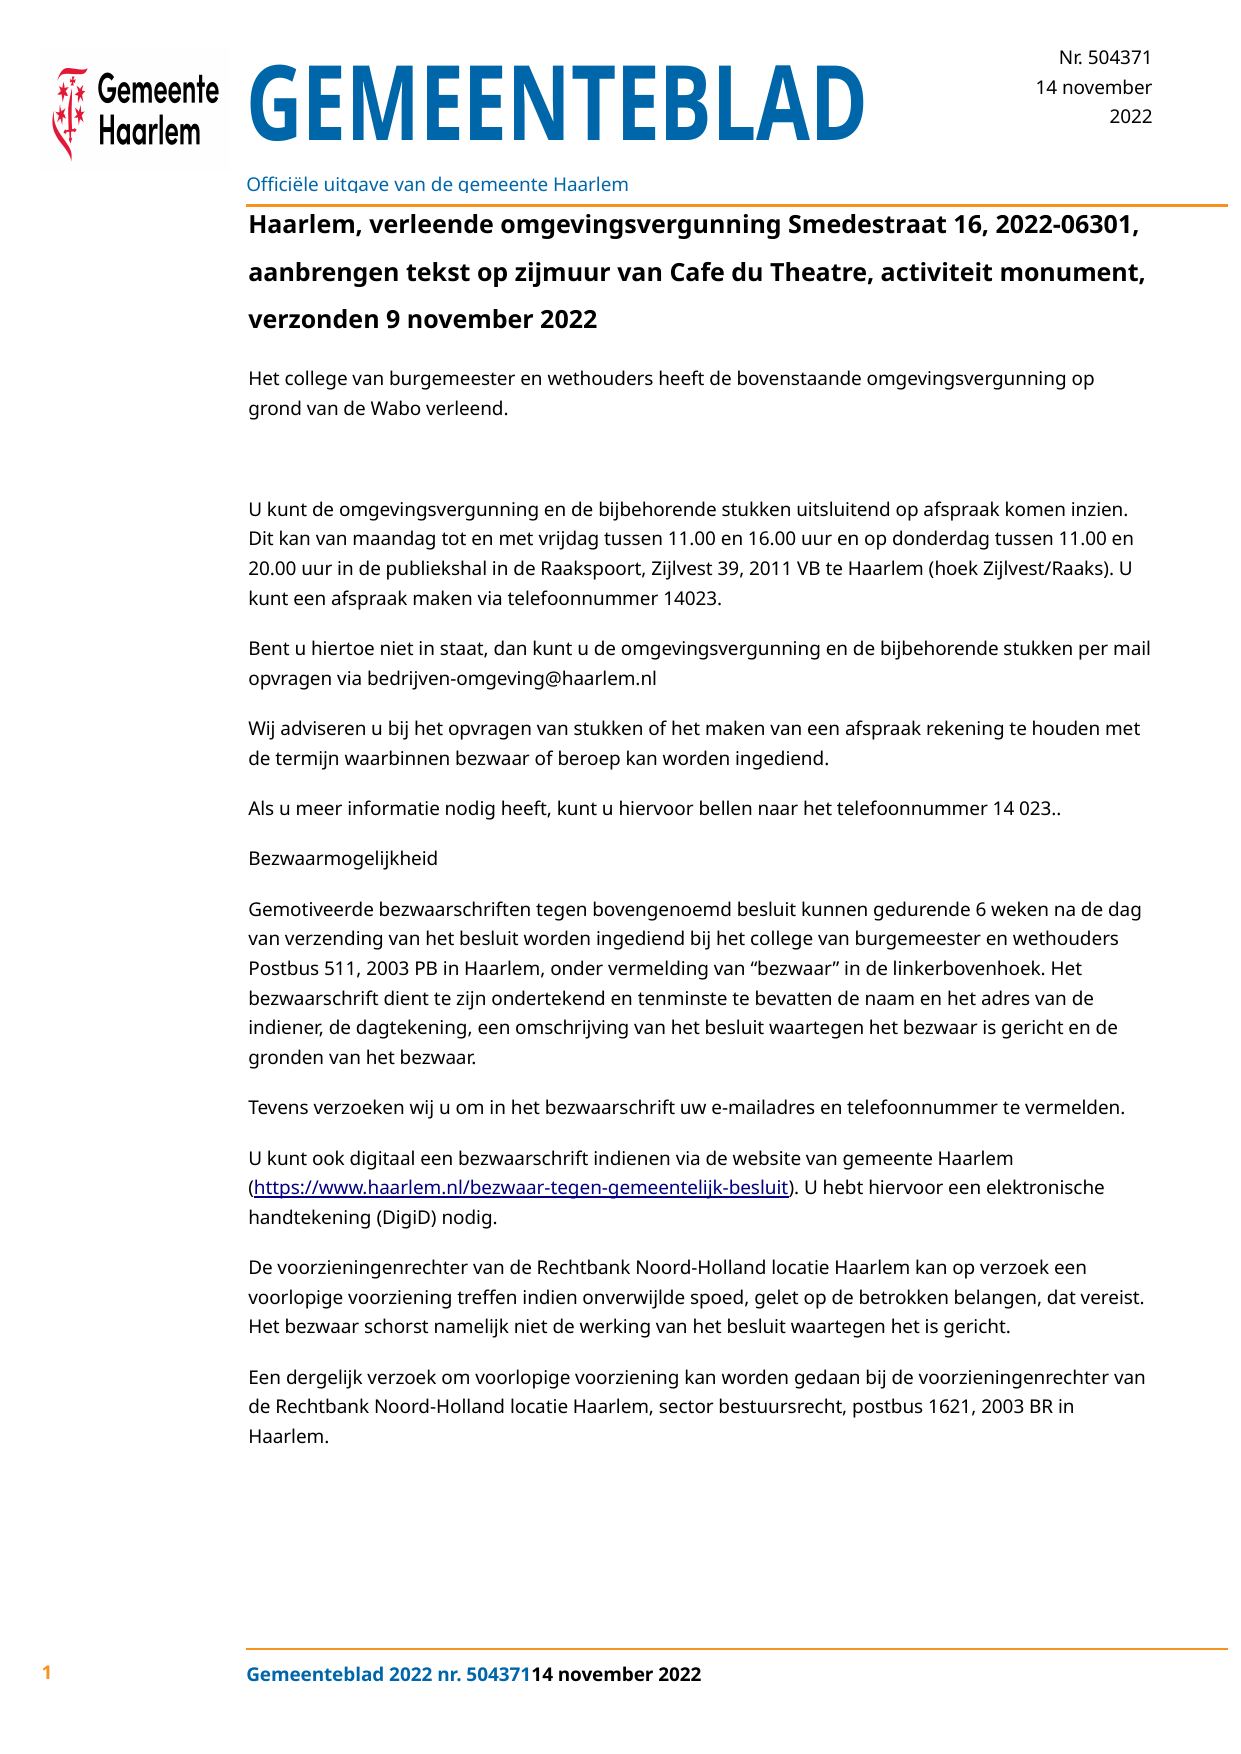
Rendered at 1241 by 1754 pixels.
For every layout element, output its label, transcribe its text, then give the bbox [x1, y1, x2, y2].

picture [41, 47, 231, 172]
text De voorzieningenrechter van de Rechtbank Noord-Holland locatie Haarlem kan op verzoek een voorlopige voorziening treffen indien onverwijlde spoed, gelet op de betrokken belangen, dat vereist. Het bezwaar schorst namelijk niet de werking van het besluit waartegen het is gericht. [248, 1254, 1152, 1339]
text Het college van burgemeester en wethouders heeft de bovenstaande omgevingsvergunning op grond van de Wabo verleend. [248, 366, 1152, 421]
text U kunt de omgevingsvergunning en de bijbehorende stukken uitsluitend op afspraak komen inzien. Dit kan van maandag tot en met vrijdag tussen 11.00 en 16.00 uur en op donderdag tussen 11.00 en 20.00 uur in de publiekshal in de Raakspoort, Zijlvest 39, 2011 VB te Haarlem (hoek Zijlvest/Raaks). U kunt een afspraak maken via telefoonnummer 14023. [248, 496, 1152, 610]
text Gemotiveerde bezwaarschriften tegen bovengenoemd besluit kunnen gedurende 6 weken na de dag van verzending van het besluit worden ingediend bij het college van burgemeester en wethouders Postbus 511, 2003 PB in Haarlem, onder vermelding van “bezwaar” in de linkerbovenhoek. Het bezwaarschrift dient te zijn ondertekend en tenminste te bevatten de naam en het adres van de indiener, de dagtekening, een omschrijving van het besluit waartegen het bezwaar is gericht en de gronden van het bezwaar. [248, 896, 1152, 1069]
text U kunt ook digitaal een bezwaarschrift indienen via de website van gemeente Haarlem (https://www.haarlem.nl/bezwaar-tegen-gemeentelijk-besluit). U hebt hiervoor een elektronische handtekening (DigiD) nodig. [248, 1145, 1152, 1229]
text Haarlem, verleende omgevingsvergunning Smedestraat 16, 2022-06301, aanbrengen tekst op zijmuur van Cafe du Theatre, activiteit monument, verzonden 9 november 2022 [248, 207, 1152, 336]
text Bent u hiertoe niet in staat, dan kunt u de omgevingsvergunning en de bijbehorende stukken per mail opvragen via bedrijven-omgeving@haarlem.nl [248, 635, 1152, 690]
text Bezwaarmogelijkheid [248, 846, 1152, 871]
text Wij adviseren u bij het opvragen van stukken of het maken van een afspraak rekening te houden met de termijn waarbinnen bezwaar of beroep kan worden ingediend. [248, 715, 1152, 770]
text Een dergelijk verzoek om voorlopige voorziening kan worden gedaan bij de voorzieningenrechter van de Rechtbank Noord-Holland locatie Haarlem, sector bestuursrecht, postbus 1621, 2003 BR in Haarlem. [248, 1364, 1152, 1449]
text Tevens verzoeken wij u om in het bezwaarschrift uw e-mailadres en telefoonnummer te vermelden. [248, 1094, 1152, 1120]
text Als u meer informatie nodig heeft, kunt u hiervoor bellen naar het telefoonnummer 14 023.. [248, 795, 1152, 821]
